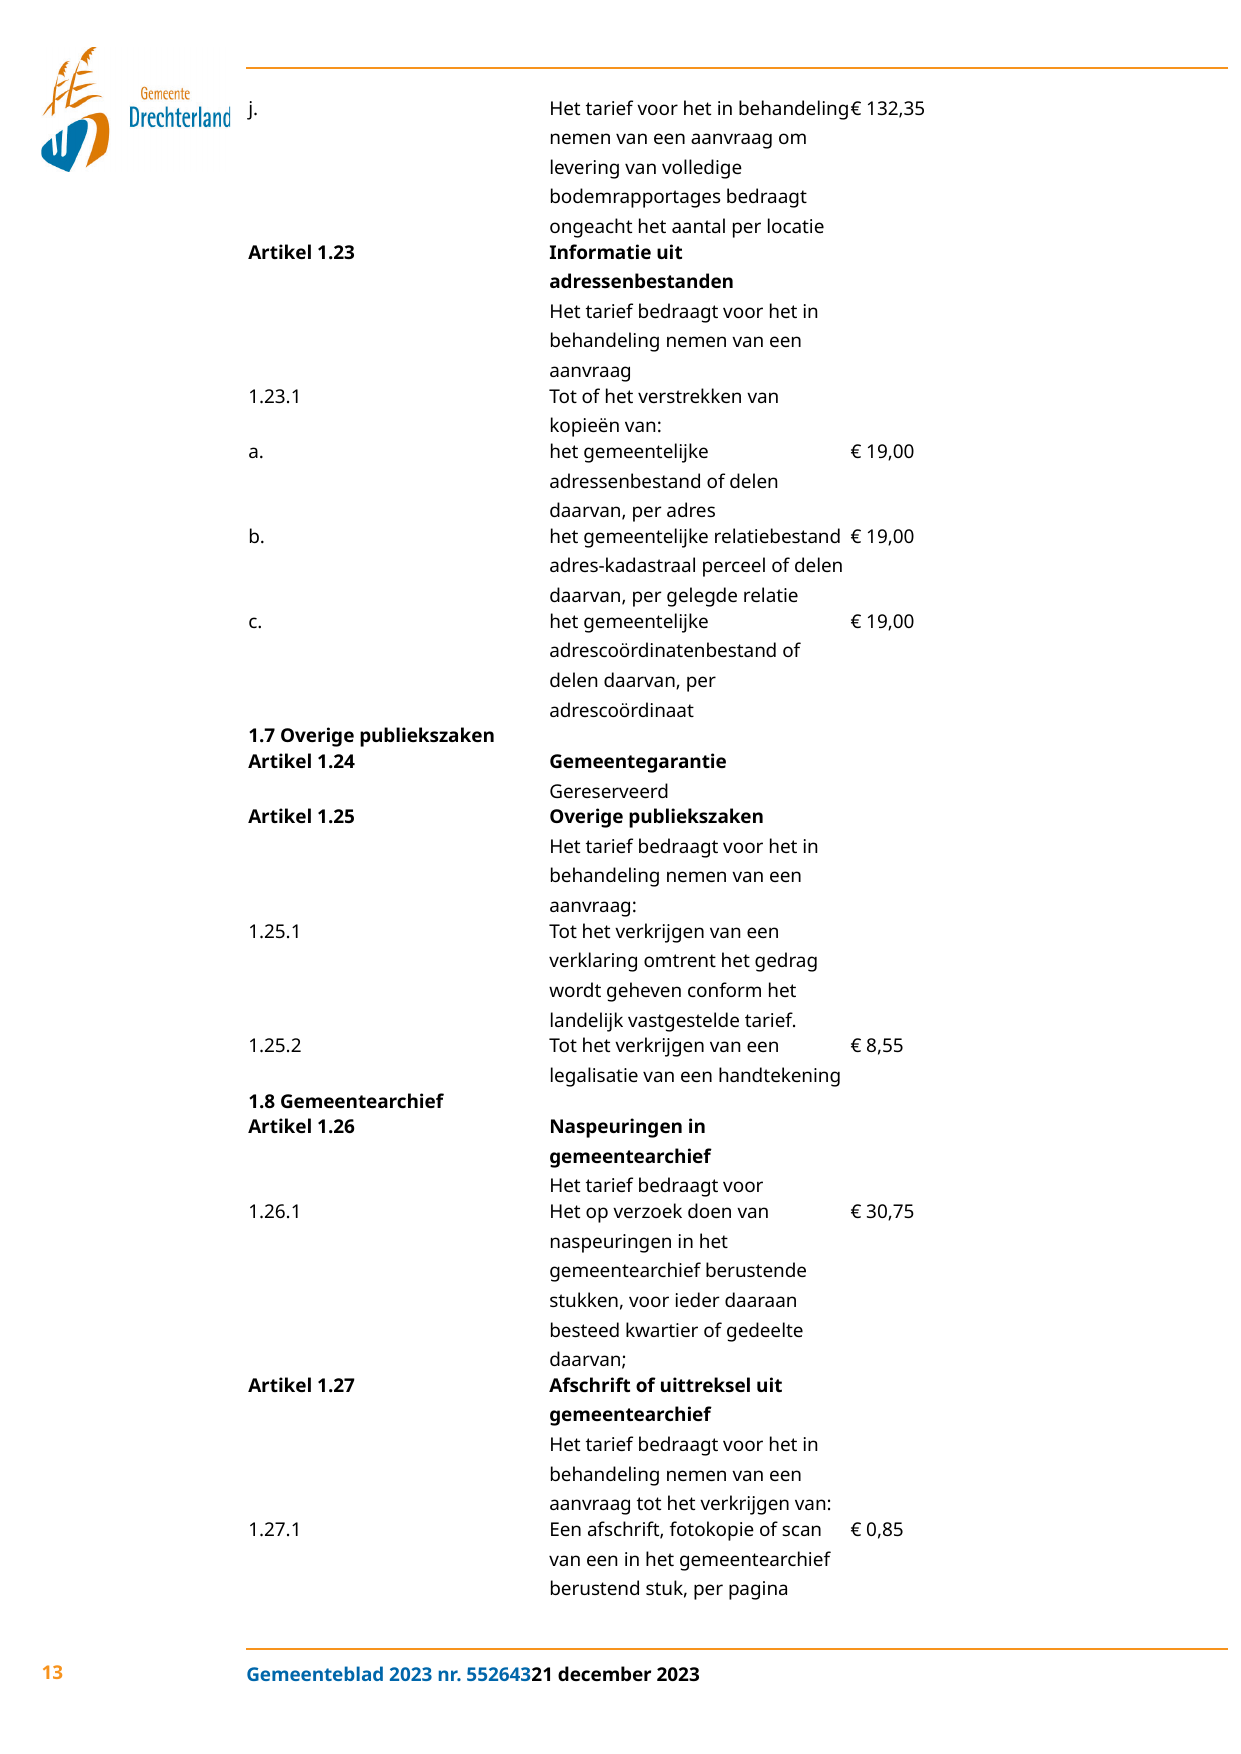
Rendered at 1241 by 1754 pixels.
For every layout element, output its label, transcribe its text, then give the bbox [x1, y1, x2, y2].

table_cell Het tarief voor het in behandeling nemen van een aanvraag om levering van volledige bodemrapportages bedraagt ongeacht het aantal per locatie [549, 95, 850, 239]
table_cell Artikel 1.23 [248, 239, 549, 383]
table_cell € 132,35 [850, 95, 1152, 239]
table_cell 1.26.1 [248, 1199, 549, 1372]
table_cell Tot het verkrijgen van een legalisatie van een handtekening [549, 1033, 850, 1088]
table_cell [850, 239, 1152, 383]
table_cell 1.25.2 [248, 1033, 549, 1088]
table_cell b. [248, 523, 549, 608]
table_cell 1.7 Overige publiekszaken [248, 723, 1152, 748]
table_cell Artikel 1.24 [248, 748, 549, 803]
table_cell 1.27.1 [248, 1516, 549, 1601]
table_cell Artikel 1.25 [248, 804, 549, 918]
picture [226, 115, 231, 124]
table_cell 1.23.1 [248, 383, 549, 438]
table_cell j. [248, 95, 549, 239]
table_cell € 19,00 [850, 523, 1152, 608]
table_cell Gemeentegarantie Gereserveerd [549, 748, 850, 803]
table_cell [850, 383, 1152, 438]
table_cell Een afschrift, fotokopie of scan van een in het gemeentearchief berustend stuk, per pagina [549, 1516, 850, 1601]
table_cell Het op verzoek doen van naspeuringen in het gemeentearchief berustende stukken, voor ieder daaraan besteed kwartier of gedeelte daarvan; [549, 1199, 850, 1372]
table_cell 1.8 Gemeentearchief [248, 1088, 1152, 1113]
table_cell € 30,75 [850, 1199, 1152, 1372]
table_cell het gemeentelijke adrescoördinatenbestand of delen daarvan, per adrescoördinaat [549, 608, 850, 722]
table_cell € 0,85 [850, 1516, 1152, 1601]
table_cell [850, 804, 1152, 918]
table_cell Informatie uit adressenbestanden Het tarief bedraagt voor het in behandeling nemen van een aanvraag [549, 239, 850, 383]
table_cell € 19,00 [850, 438, 1152, 523]
picture [41, 158, 64, 172]
table_cell Tot of het verstrekken van kopieën van: [549, 383, 850, 438]
table_cell € 8,55 [850, 1033, 1152, 1088]
table_cell Artikel 1.27 [248, 1372, 549, 1516]
table_cell Afschrift of uittreksel uit gemeentearchief Het tarief bedraagt voor het in behandeling nemen van een aanvraag tot het verkrijgen van: [549, 1372, 850, 1516]
table_cell 1.25.1 [248, 918, 549, 1032]
table_cell Artikel 1.26 [248, 1114, 549, 1198]
table_cell Tot het verkrijgen van een verklaring omtrent het gedrag wordt geheven conform het landelijk vastgestelde tarief. [549, 918, 850, 1032]
table_cell € 19,00 [850, 608, 1152, 722]
table_cell [850, 1114, 1152, 1198]
table_cell Overige publiekszaken Het tarief bedraagt voor het in behandeling nemen van een aanvraag: [549, 804, 850, 918]
table_cell het gemeentelijke relatiebestand adres-kadastraal perceel of delen daarvan, per gelegde relatie [549, 523, 850, 608]
table_cell c. [248, 608, 549, 722]
table_cell [850, 1372, 1152, 1516]
table_cell Naspeuringen in gemeentearchief Het tarief bedraagt voor [549, 1114, 850, 1198]
table_cell a. [248, 438, 549, 523]
table_cell [850, 918, 1152, 1032]
picture [41, 47, 231, 172]
table_cell [850, 748, 1152, 803]
table_cell het gemeentelijke adressenbestand of delen daarvan, per adres [549, 438, 850, 523]
